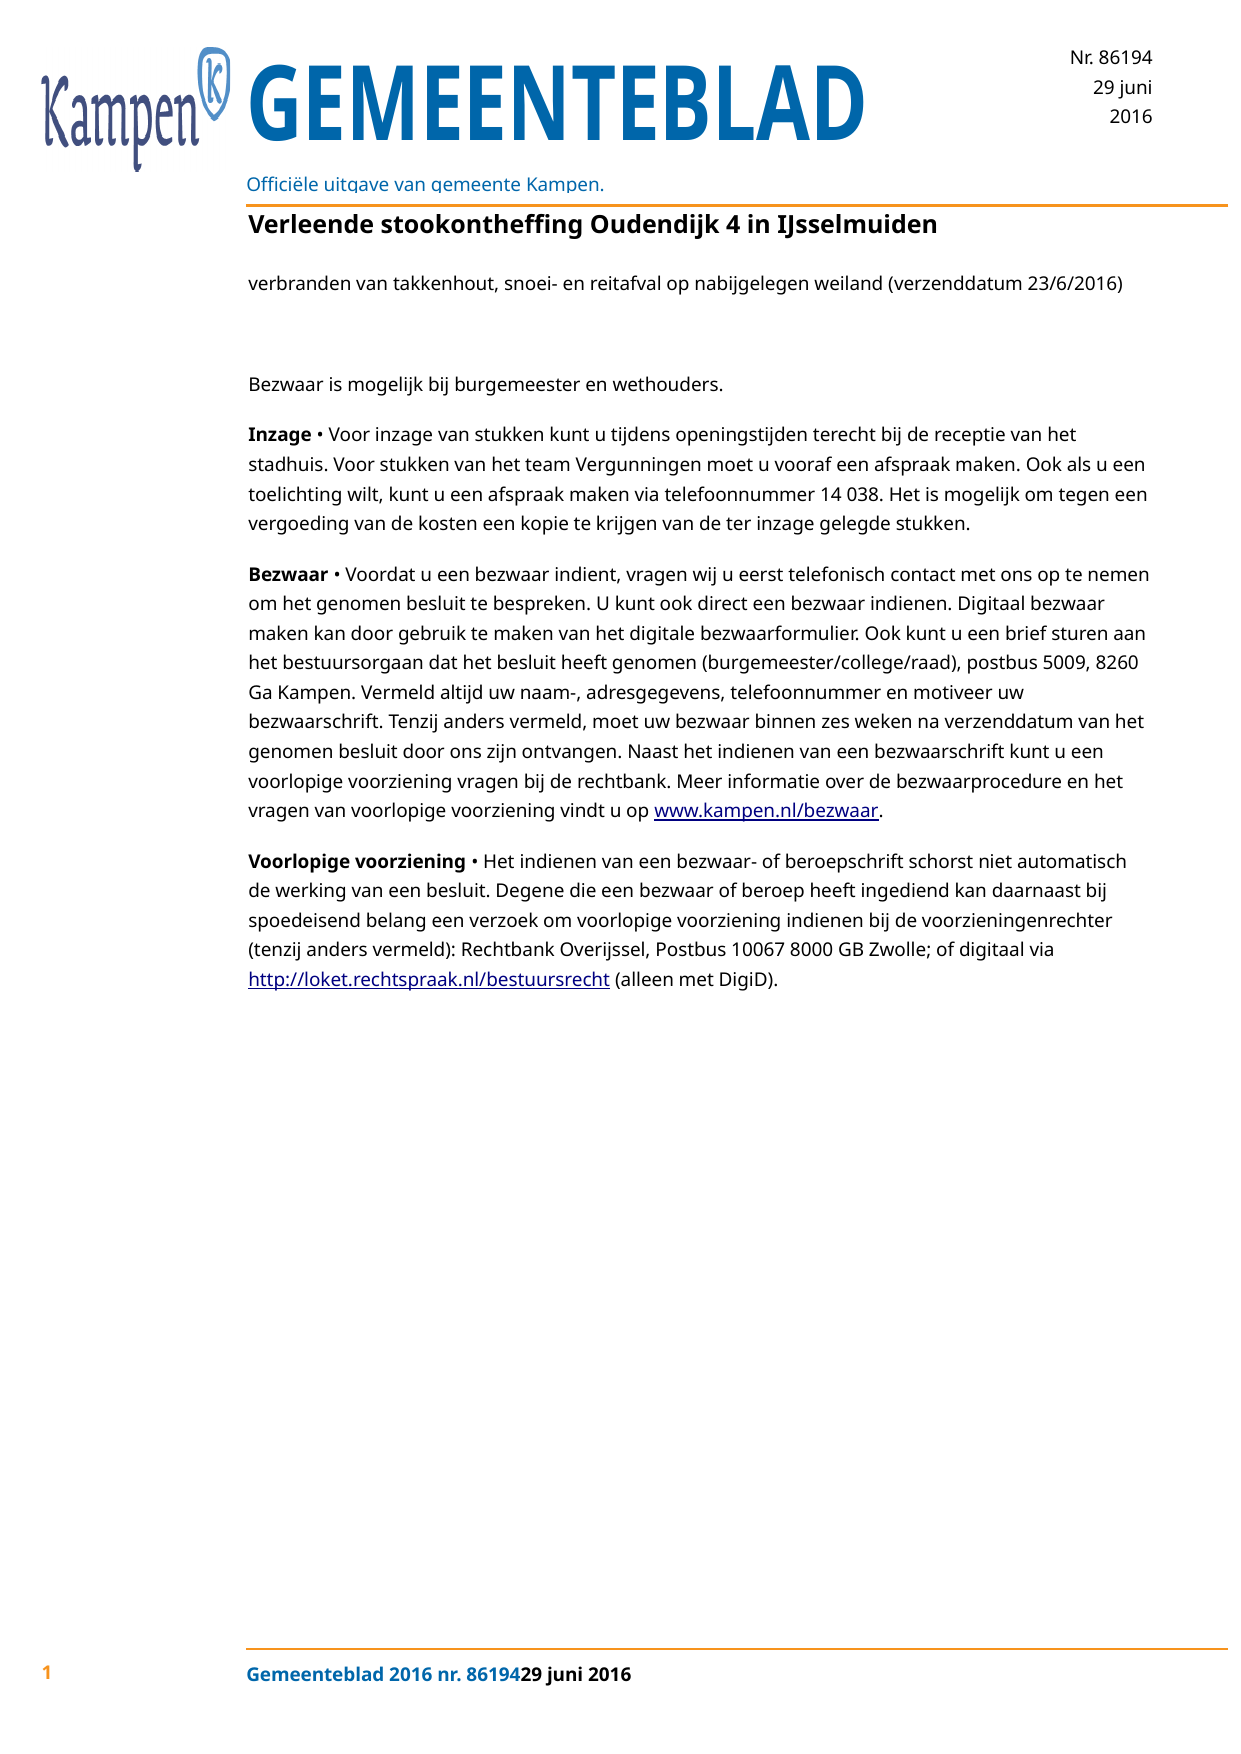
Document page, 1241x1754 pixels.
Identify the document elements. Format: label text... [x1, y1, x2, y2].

text Verleende stookontheffing Oudendijk 4 in IJsselmuiden [248, 207, 1152, 241]
text Bezwaar is mogelijk bij burgemeester en wethouders. [248, 371, 1152, 397]
text Voorlopige voorziening • Het indienen van een bezwaar- of beroepschrift schorst niet automatisch de werking van een besluit. Degene die een bezwaar of beroep heeft ingediend kan daarnaast bij spoedeisend belang een verzoek om voorlopige voorziening indienen bij de voorzieningenrechter (tenzij anders vermeld): Rechtbank Overijssel, Postbus 10067 8000 GB Zwolle; of digitaal via http://loket.rechtspraak.nl/bestuursrecht (alleen met DigiD). [248, 848, 1152, 992]
text Inzage • Voor inzage van stukken kunt u tijdens openingstijden terecht bij de receptie van het stadhuis. Voor stukken van het team Vergunningen moet u vooraf een afspraak maken. Ook als u een toelichting wilt, kunt u een afspraak maken via telefoonnummer 14 038. Het is mogelijk om tegen een vergoeding van de kosten een kopie te krijgen van de ter inzage gelegde stukken. [248, 422, 1152, 536]
text Bezwaar • Voordat u een bezwaar indient, vragen wij u eerst telefonisch contact met ons op te nemen om het genomen besluit te bespreken. U kunt ook direct een bezwaar indienen. Digitaal bezwaar maken kan door gebruik te maken van het digitale bezwaarformulier. Ook kunt u een brief sturen aan het bestuursorgaan dat het besluit heeft genomen (burgemeester/college/raad), postbus 5009, 8260 Ga Kampen. Vermeld altijd uw naam-, adresgegevens, telefoonnummer en motiveer uw bezwaarschrift. Tenzij anders vermeld, moet uw bezwaar binnen zes weken na verzenddatum van het genomen besluit door ons zijn ontvangen. Naast het indienen van een bezwaarschrift kunt u een voorlopige voorziening vragen bij de rechtbank. Meer informatie over de bezwaarprocedure en het vragen van voorlopige voorziening vindt u op www.kampen.nl/bezwaar. [248, 561, 1152, 823]
text verbranden van takkenhout, snoei- en reitafval op nabijgelegen weiland (verzenddatum 23/6/2016) [248, 270, 1152, 296]
picture [41, 47, 231, 172]
